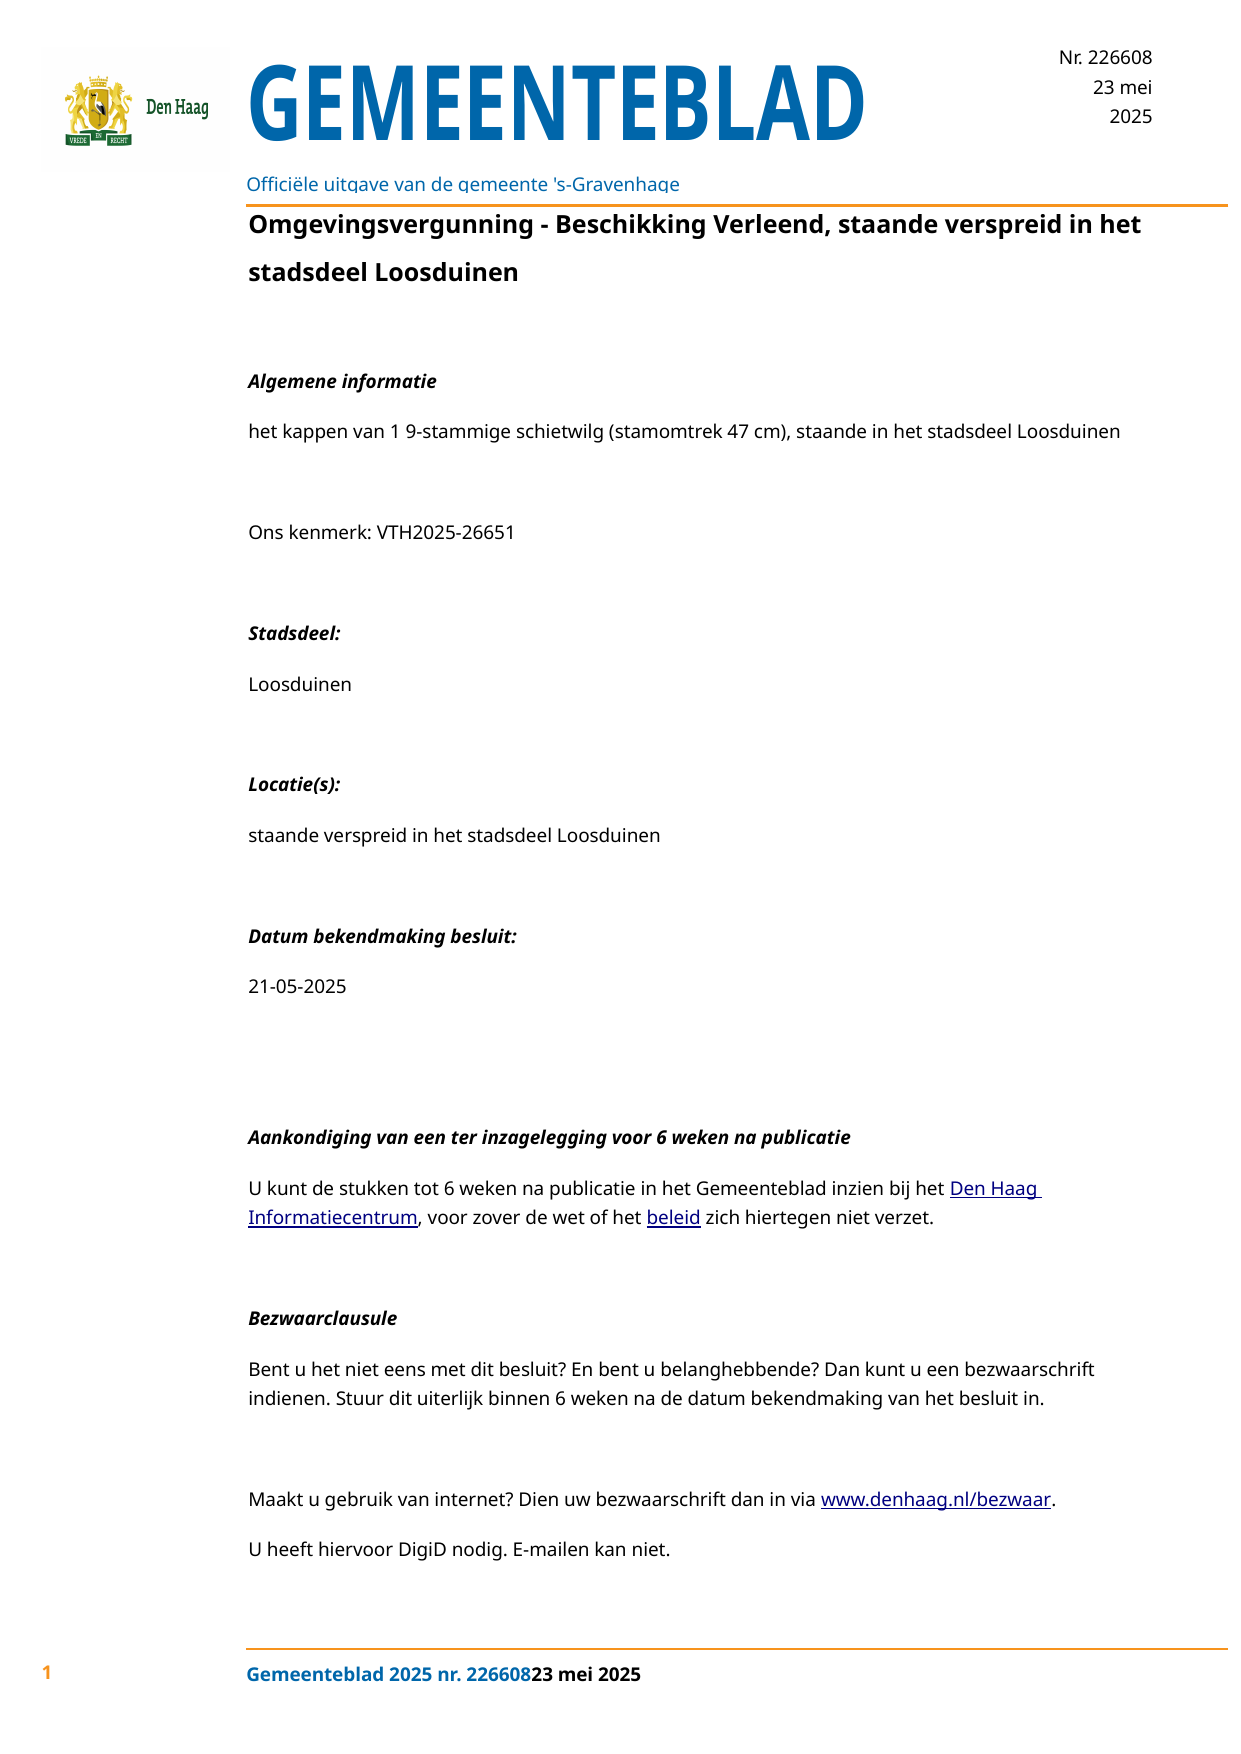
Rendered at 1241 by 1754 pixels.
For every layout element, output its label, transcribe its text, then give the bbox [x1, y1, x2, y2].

text Loosduinen [248, 671, 1152, 697]
text 21-05-2025 [248, 973, 1152, 999]
text Ons kenmerk: VTH2025-26651 [248, 519, 1152, 545]
text het kappen van 1 9-stammige schietwilg (stamomtrek 47 cm), staande in het stadsdeel Loosduinen [248, 419, 1152, 444]
text Bent u het niet eens met dit besluit? En bent u belanghebbende? Dan kunt u een bezwaarschrift indienen. Stuur dit uiterlijk binnen 6 weken na de datum bekendmaking van het besluit in. [248, 1356, 1152, 1411]
text Datum bekendmaking besluit: [248, 923, 1152, 949]
text staande verspreid in het stadsdeel Loosduinen [248, 822, 1152, 848]
text Stadsdeel: [248, 620, 1152, 646]
text U kunt de stukken tot 6 weken na publicatie in het Gemeenteblad inzien bij het Den Haag Informatiecentrum, voor zover de wet of het beleid zich hiertegen niet verzet. [248, 1175, 1152, 1230]
text Algemene informatie [248, 368, 1152, 394]
text U heeft hiervoor DigiD nodig. E-mailen kan niet. [248, 1537, 1152, 1562]
text Maakt u gebruik van internet? Dien uw bezwaarschrift dan in via www.denhaag.nl/bezwaar. [248, 1486, 1152, 1512]
text Omgevingsvergunning - Beschikking Verleend, staande verspreid in het stadsdeel Loosduinen [248, 207, 1152, 288]
picture [41, 47, 231, 172]
text Bezwaarclausule [248, 1305, 1152, 1331]
text Aankondiging van een ter inzagelegging voor 6 weken na publicatie [248, 1124, 1152, 1150]
text Locatie(s): [248, 772, 1152, 797]
